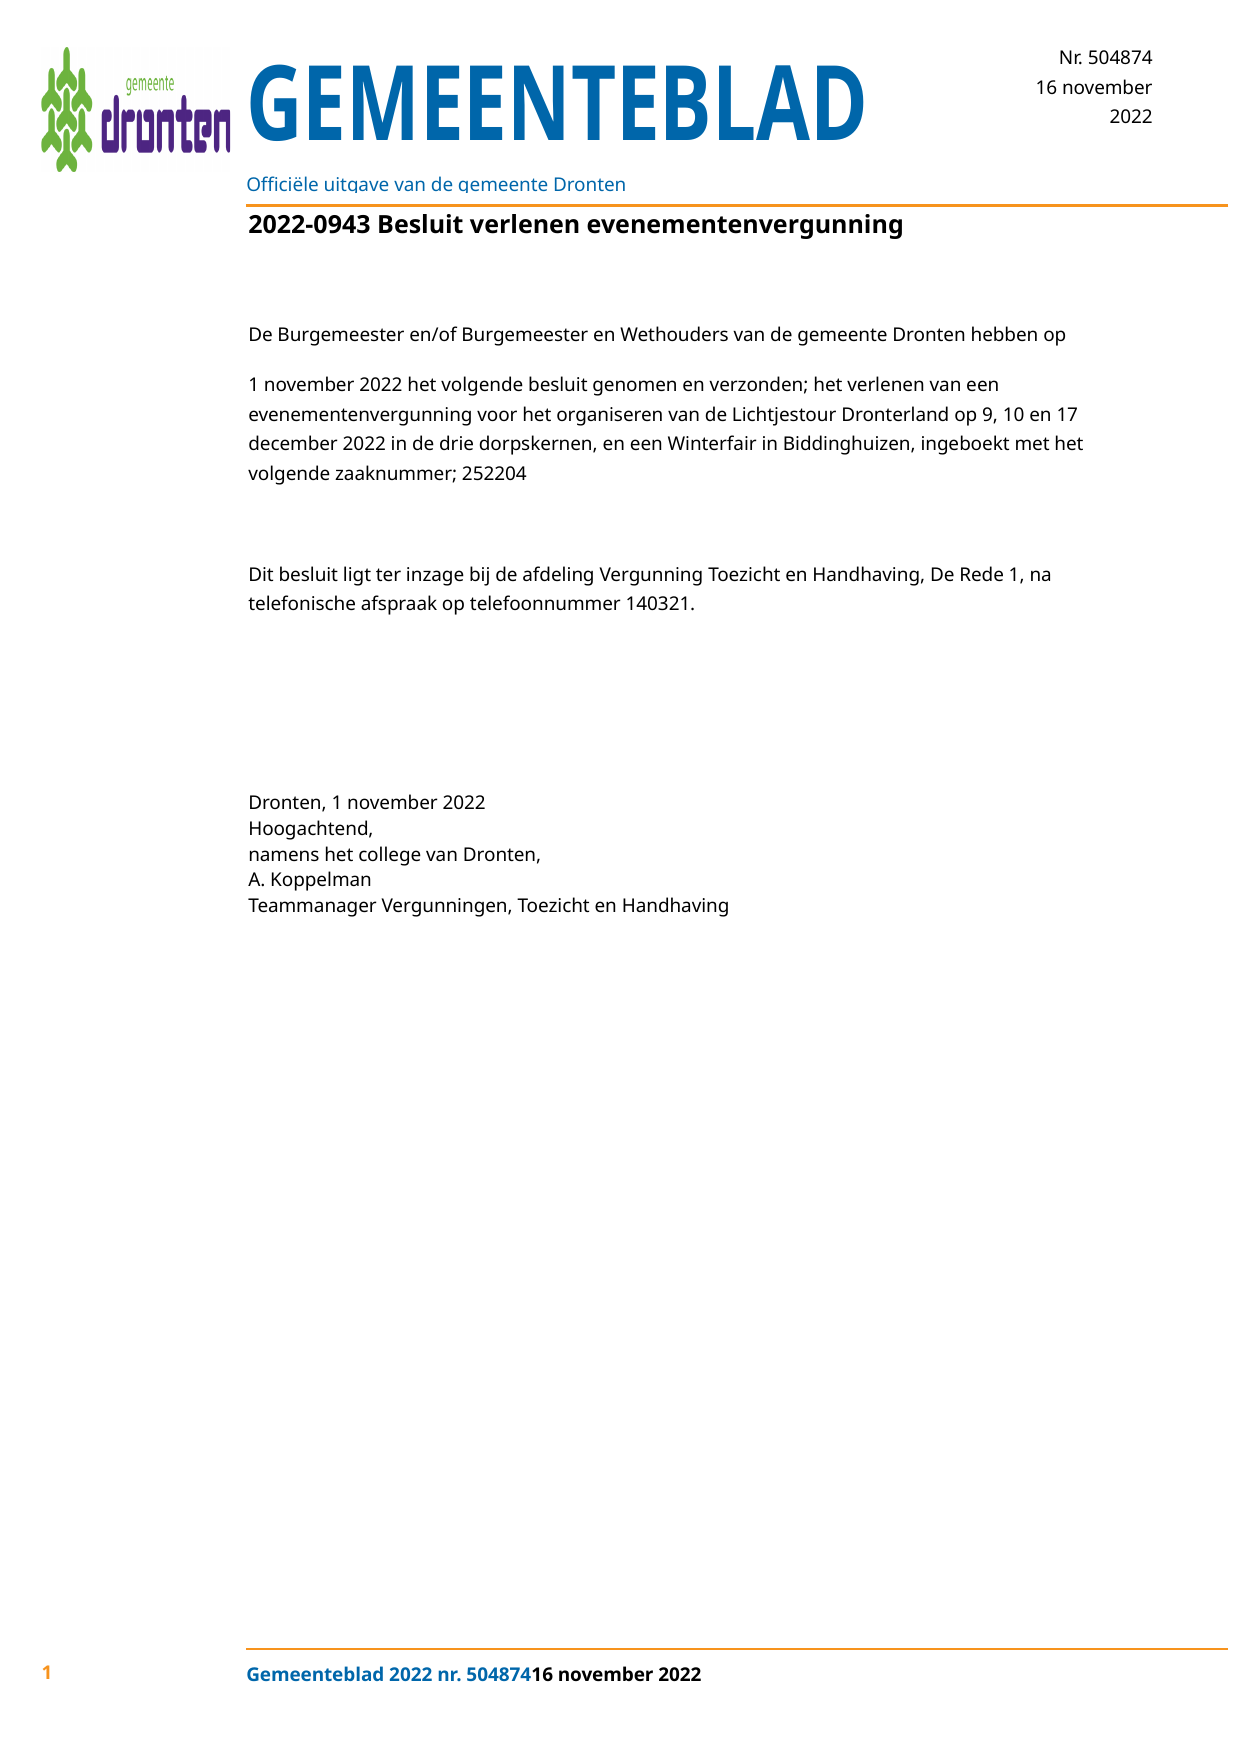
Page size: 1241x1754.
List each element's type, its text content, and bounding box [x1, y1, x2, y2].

text Dronten, 1 november 2022 [248, 789, 1152, 815]
text namens het college van Dronten, [248, 841, 1152, 867]
text Hoogachtend, [248, 815, 1152, 841]
text Teammanager Vergunningen, Toezicht en Handhaving [248, 892, 1152, 918]
text Dit besluit ligt ter inzage bij de afdeling Vergunning Toezicht en Handhaving, De Rede 1, na telefonische afspraak op telefoonnummer 140321. [248, 561, 1152, 616]
text A. Koppelman [248, 867, 1152, 892]
picture [41, 47, 231, 172]
text 1 november 2022 het volgende besluit genomen en verzonden; het verlenen van een evenementenvergunning voor het organiseren van de Lichtjestour Dronterland op 9, 10 en 17 december 2022 in de drie dorpskernen, en een Winterfair in Biddinghuizen, ingeboekt met het volgende zaaknummer; 252204 [248, 371, 1152, 486]
text De Burgemeester en/of Burgemeester en Wethouders van de gemeente Dronten hebben op [248, 321, 1152, 346]
text 2022-0943 Besluit verlenen evenementenvergunning [248, 207, 1152, 241]
